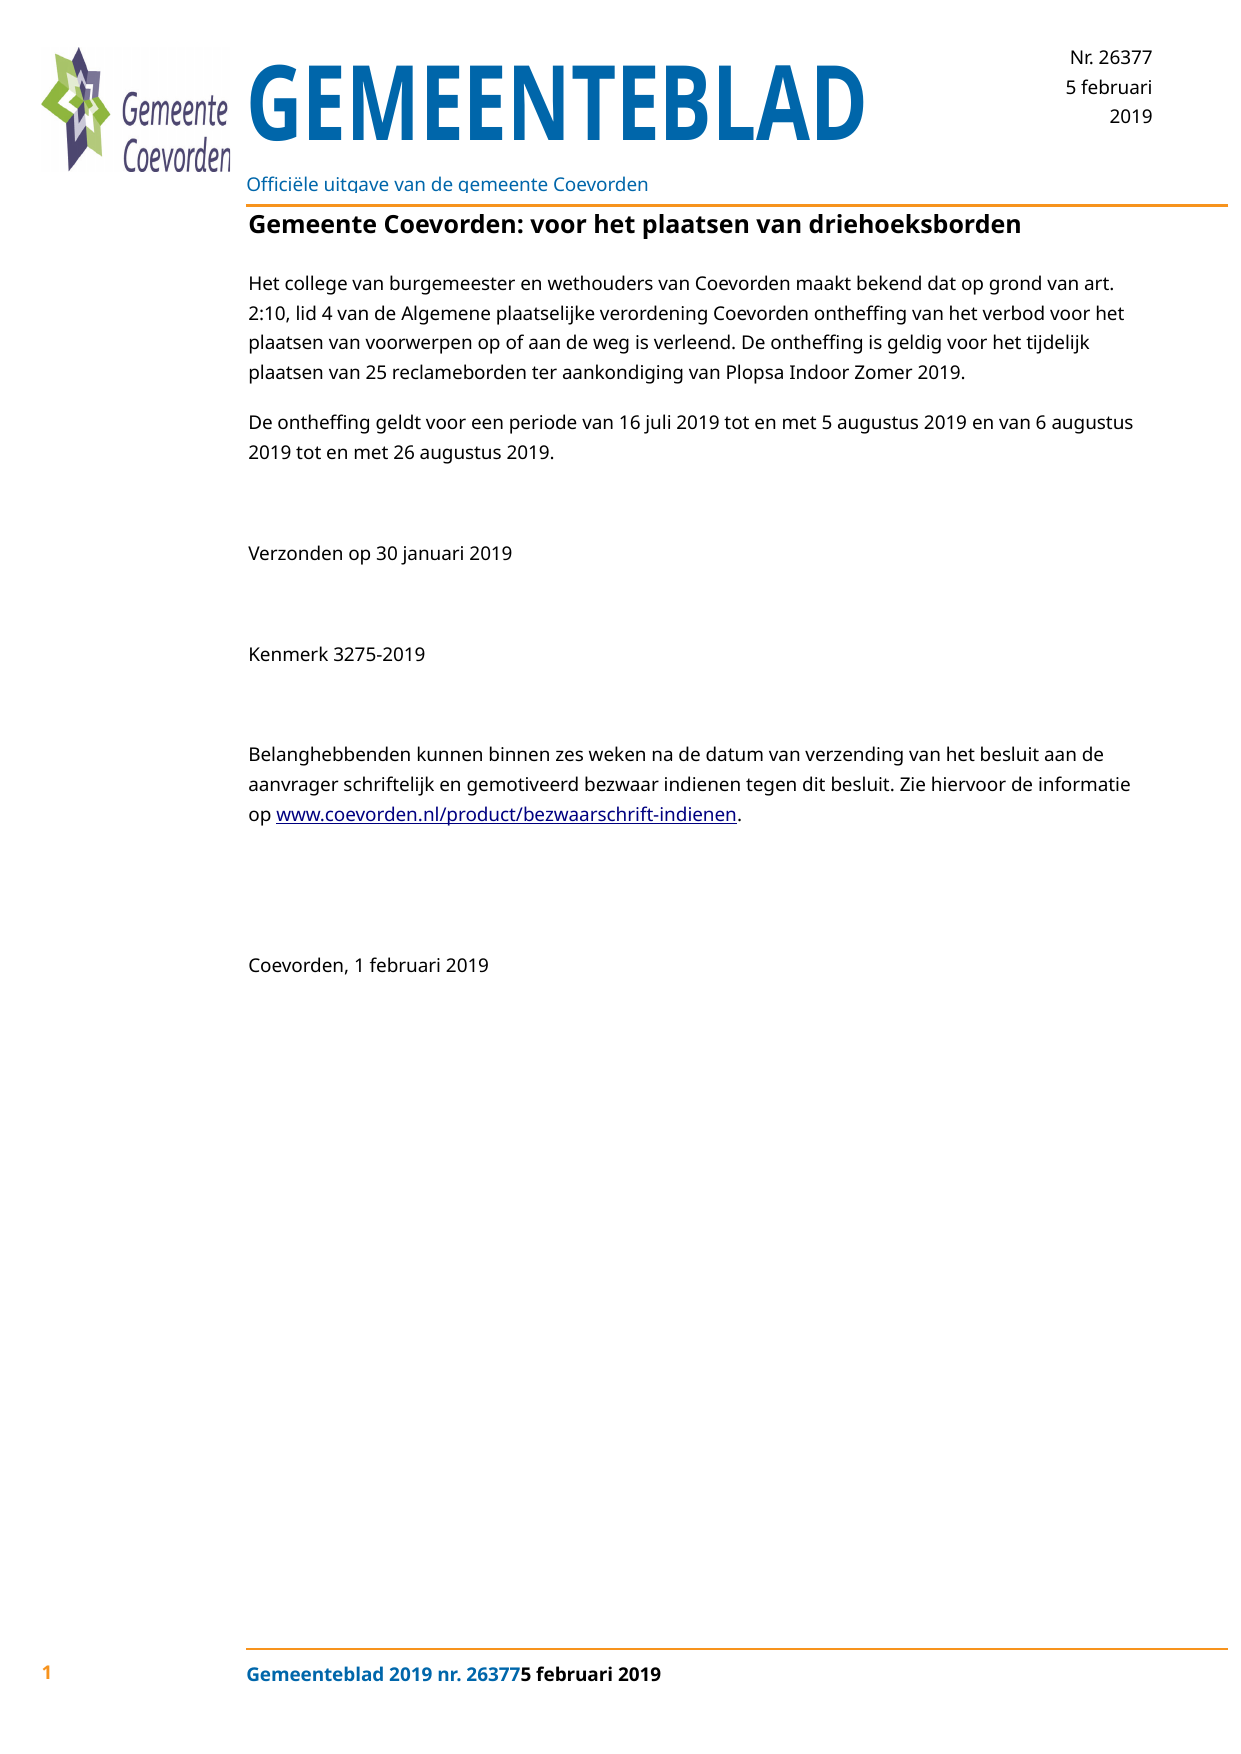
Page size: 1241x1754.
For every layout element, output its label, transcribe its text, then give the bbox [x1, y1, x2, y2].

text Gemeente Coevorden: voor het plaatsen van driehoeksborden [248, 207, 1152, 241]
text Verzonden op 30 januari 2019 [248, 540, 1152, 566]
text Coevorden, 1 februari 2019 [248, 952, 1152, 978]
text Het college van burgemeester en wethouders van Coevorden maakt bekend dat op grond van art. 2:10, lid 4 van de Algemene plaatselijke verordening Coevorden ontheffing van het verbod voor het plaatsen van voorwerpen op of aan de weg is verleend. De ontheffing is geldig voor het tijdelijk plaatsen van 25 reclameborden ter aankondiging van Plopsa Indoor Zomer 2019. [248, 270, 1152, 385]
text Belanghebbenden kunnen binnen zes weken na de datum van verzending van het besluit aan de aanvrager schriftelijk en gemotiveerd bezwaar indienen tegen dit besluit. Zie hiervoor de informatie op www.coevorden.nl/product/bezwaarschrift-indienen. [248, 742, 1152, 826]
text De ontheffing geldt voor een periode van 16 juli 2019 tot en met 5 augustus 2019 en van 6 augustus 2019 tot en met 26 augustus 2019. [248, 409, 1152, 465]
text Kenmerk 3275-2019 [248, 641, 1152, 666]
picture [41, 47, 231, 172]
